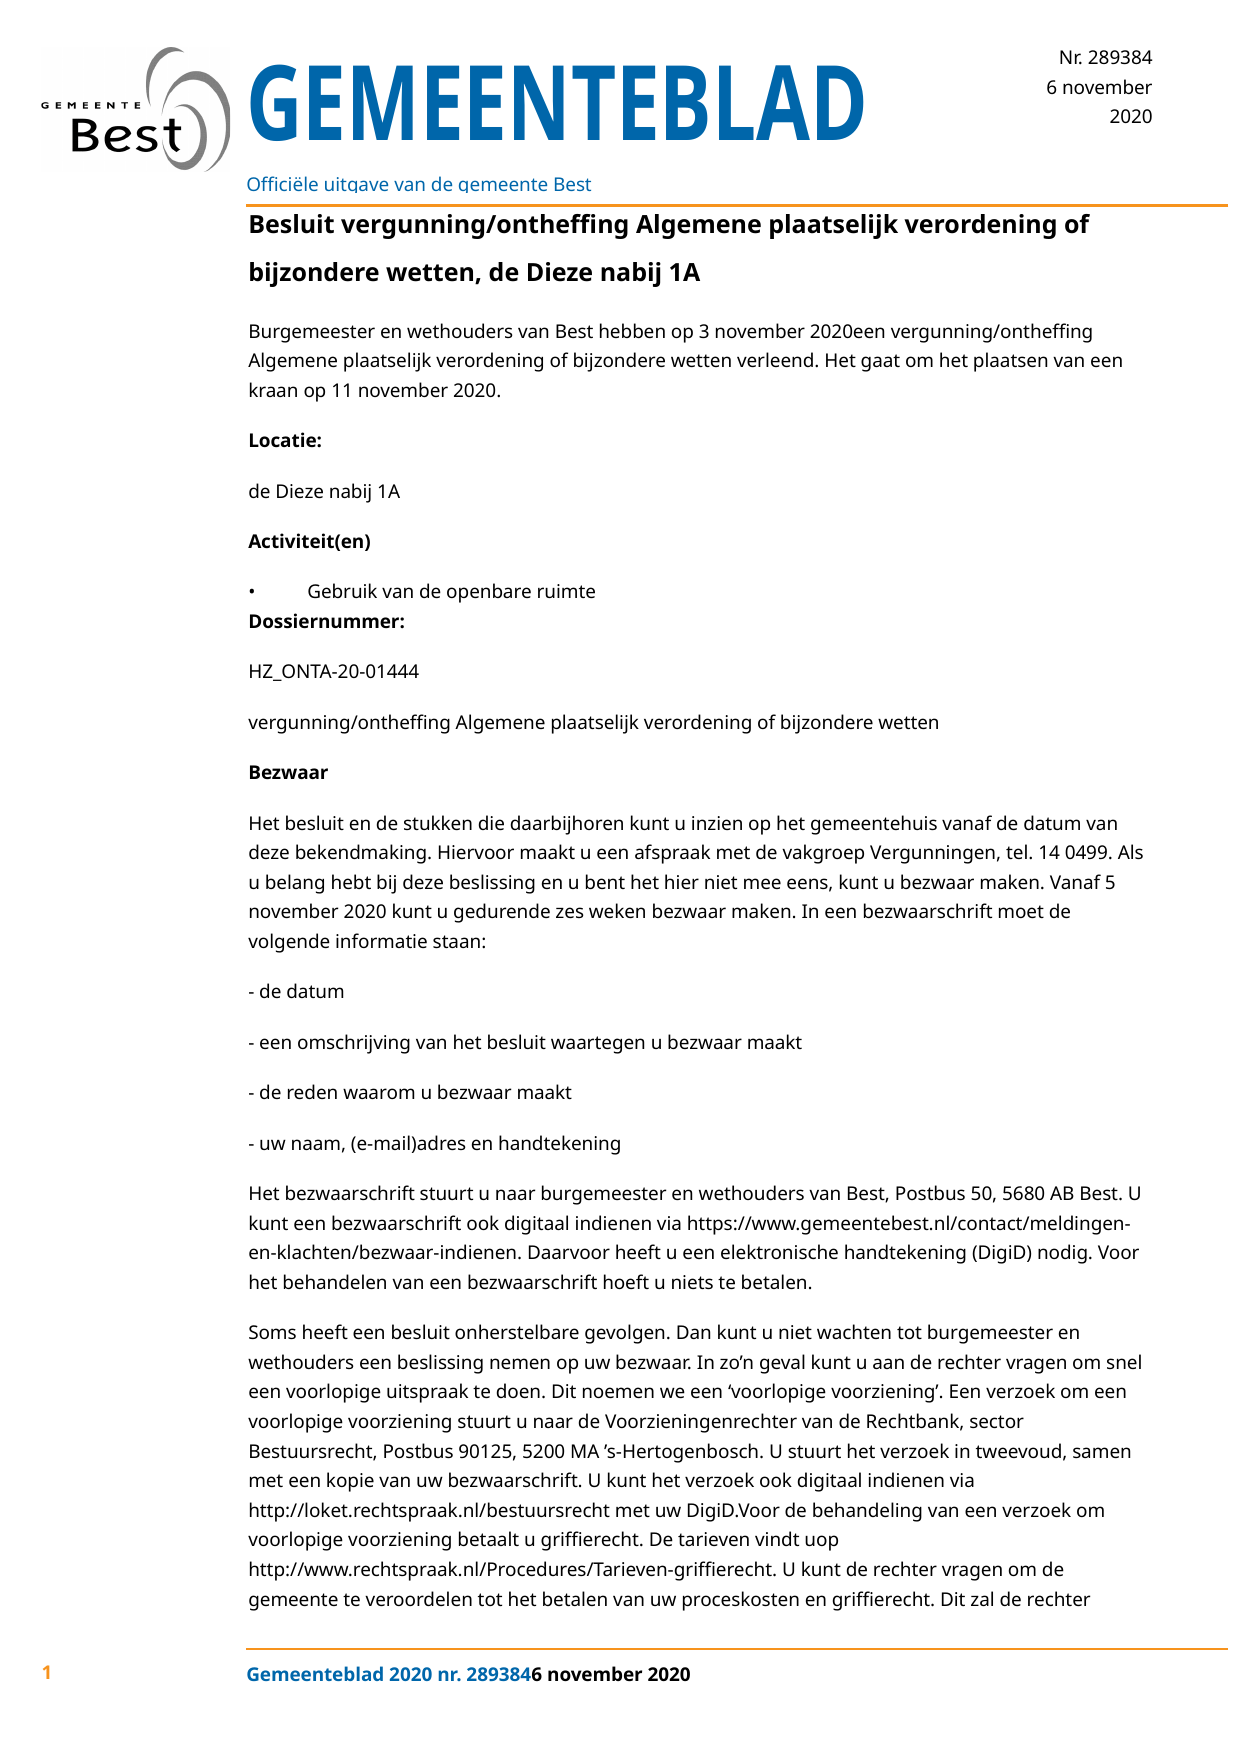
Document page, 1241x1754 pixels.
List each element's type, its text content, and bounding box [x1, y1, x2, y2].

text Bezwaar [248, 759, 1152, 785]
picture [41, 47, 231, 172]
text Het bezwaarschrift stuurt u naar burgemeester en wethouders van Best, Postbus 50, 5680 AB Best. U kunt een bezwaarschrift ook digitaal indienen via https://www.gemeentebest.nl/contact/meldingen-en-klachten/bezwaar-indienen. Daarvoor heeft u een elektronische handtekening (DigiD) nodig. Voor het behandelen van een bezwaarschrift hoeft u niets te betalen. [248, 1180, 1152, 1295]
text Het besluit en de stukken die daarbijhoren kunt u inzien op het gemeentehuis vanaf de datum van deze bekendmaking. Hiervoor maakt u een afspraak met de vakgroep Vergunningen, tel. 14 0499. Als u belang hebt bij deze beslissing en u bent het hier niet mee eens, kunt u bezwaar maken. Vanaf 5 november 2020 kunt u gedurende zes weken bezwaar maken. In een bezwaarschrift moet de volgende informatie staan: [248, 810, 1152, 954]
text Besluit vergunning/ontheffing Algemene plaatselijk verordening of bijzondere wetten, de Dieze nabij 1A [248, 207, 1152, 288]
list Gebruik van de openbare ruimte [248, 579, 1152, 604]
text - uw naam, (e-mail)adres en handtekening [248, 1130, 1152, 1156]
text HZ_ONTA-20-01444 [248, 659, 1152, 684]
text Locatie: [248, 427, 1152, 453]
text - de reden waarom u bezwaar maakt [248, 1079, 1152, 1105]
text Burgemeester en wethouders van Best hebben op 3 november 2020een vergunning/ontheffing Algemene plaatselijk verordening of bijzondere wetten verleend. Het gaat om het plaatsen van een kraan op 11 november 2020. [248, 318, 1152, 403]
text Dossiernummer: [248, 608, 1152, 634]
text Soms heeft een besluit onherstelbare gevolgen. Dan kunt u niet wachten tot burgemeester en wethouders een beslissing nemen op uw bezwaar. In zo’n geval kunt u aan de rechter vragen om snel een voorlopige uitspraak te doen. Dit noemen we een ‘voorlopige voorziening’. Een verzoek om een voorlopige voorziening stuurt u naar de Voorzieningenrechter van de Rechtbank, sector Bestuursrecht, Postbus 90125, 5200 MA ’s-Hertogenbosch. U stuurt het verzoek in tweevoud, samen met een kopie van uw bezwaarschrift. U kunt het verzoek ook digitaal indienen via http://loket.rechtspraak.nl/bestuursrecht met uw DigiD.Voor de behandeling van een verzoek om voorlopige voorziening betaalt u griffierecht. De tarieven vindt uop http://www.rechtspraak.nl/Procedures/Tarieven-griffierecht. U kunt de rechter vragen om de gemeente te veroordelen tot het betalen van uw proceskosten en griffierecht. Dit zal de rechter [248, 1319, 1152, 1612]
text - de datum [248, 979, 1152, 1004]
text de Dieze nabij 1A [248, 478, 1152, 504]
text Activiteit(en) [248, 528, 1152, 554]
text - een omschrijving van het besluit waartegen u bezwaar maakt [248, 1029, 1152, 1055]
text vergunning/ontheffing Algemene plaatselijk verordening of bijzondere wetten [248, 709, 1152, 735]
